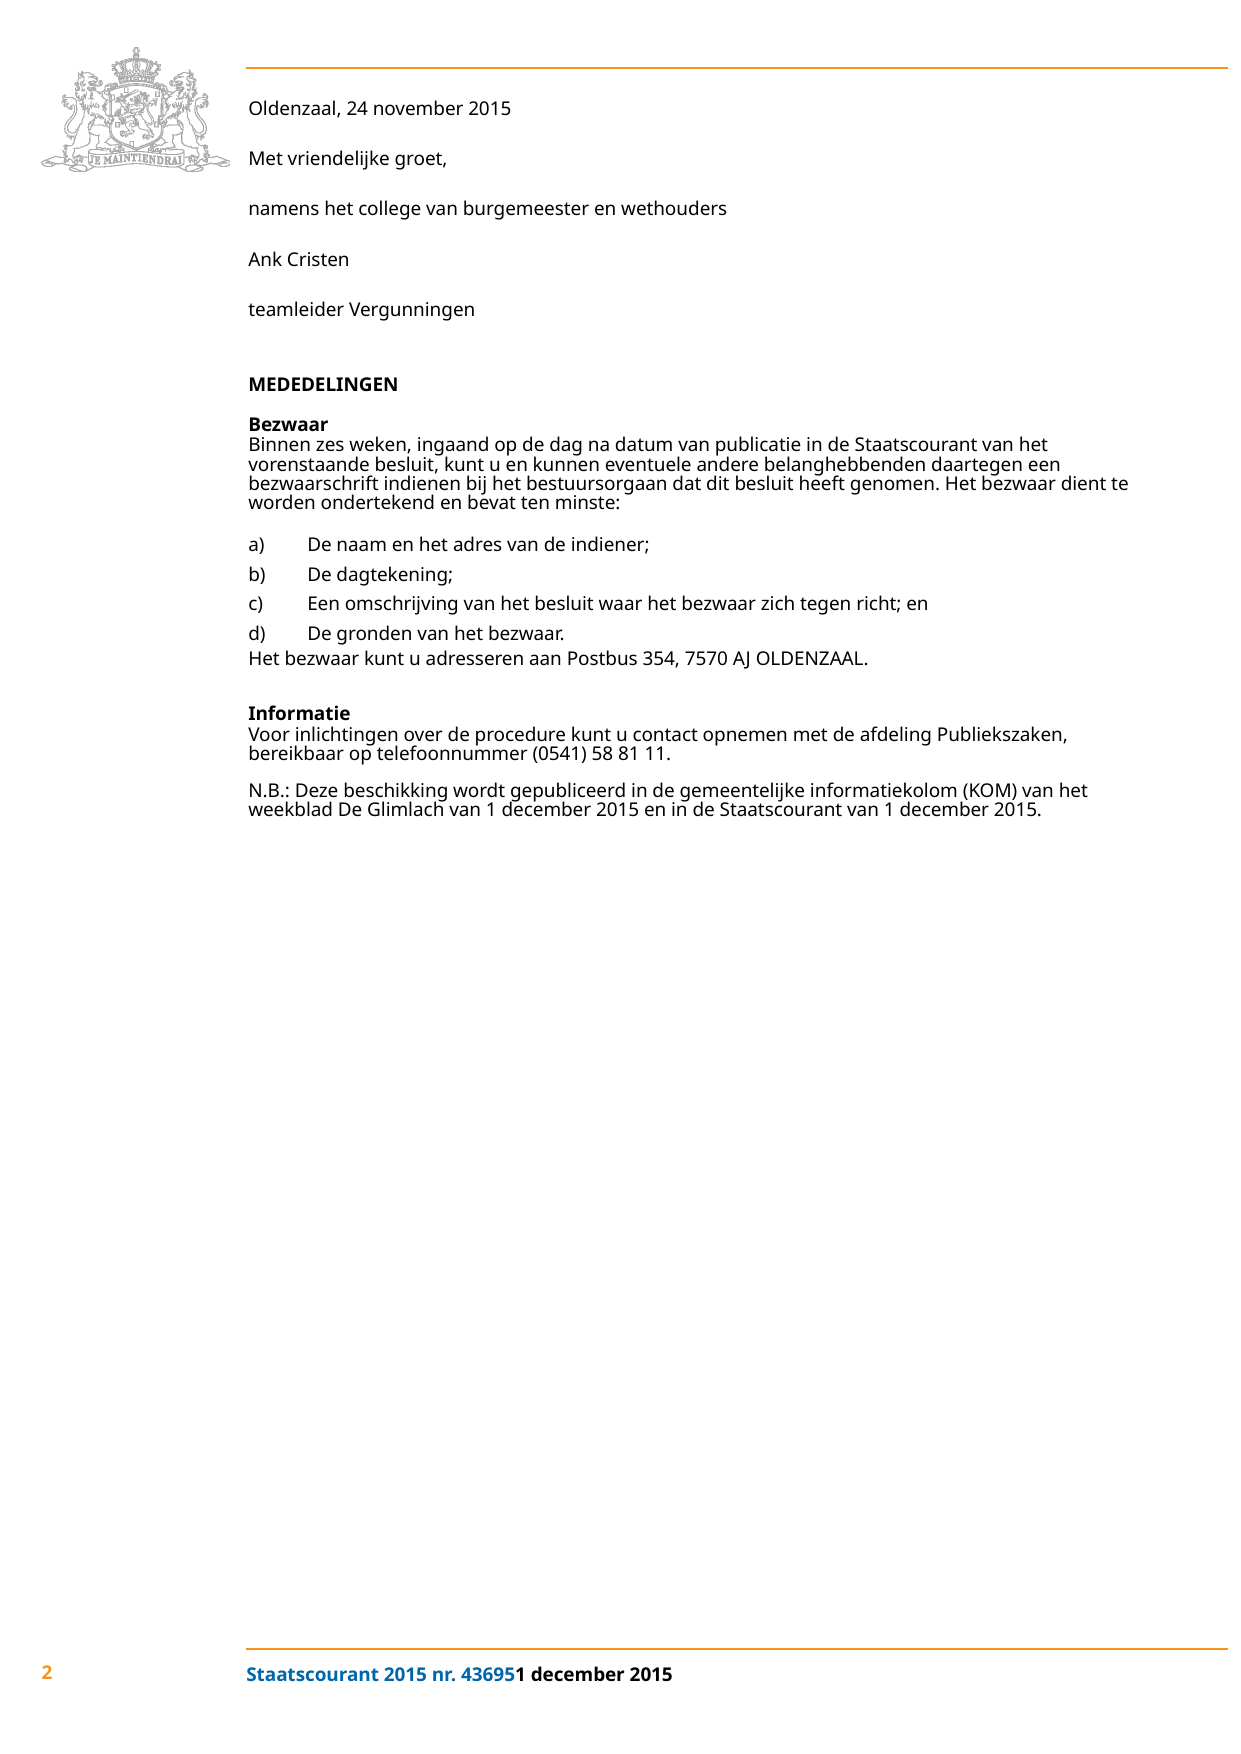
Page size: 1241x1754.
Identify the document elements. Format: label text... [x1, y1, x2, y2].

text Informatie [248, 700, 1152, 726]
picture [41, 47, 231, 172]
list De gronden van het bezwaar. [248, 620, 1152, 646]
text Ank Cristen [248, 246, 1152, 272]
text teamleider Vergunningen [248, 296, 1152, 322]
text Voor inlichtingen over de procedure kunt u contact opnemen met de afdeling Publiekszaken, bereikbaar op telefoonnummer (0541) 58 81 11. [248, 726, 1152, 764]
list De dagtekening; [248, 561, 1152, 587]
text Met vriendelijke groet, [248, 145, 1152, 171]
list Een omschrijving van het besluit waar het bezwaar zich tegen richt; en [248, 590, 1152, 616]
text N.B.: Deze beschikking wordt gepubliceerd in de gemeentelijke informatiekolom (KOM) van het weekblad De Glimlach van 1 december 2015 en in de Staatscourant van 1 december 2015. [248, 782, 1152, 821]
list De naam en het adres van de indiener; [248, 531, 1152, 557]
text Het bezwaar kunt u adresseren aan Postbus 354, 7570 AJ OLDENZAAL. [248, 649, 1152, 669]
text Binnen zes weken, ingaand op de dag na datum van publicatie in de Staatscourant van het vorenstaande besluit, kunt u en kunnen eventuele andere belanghebbenden daartegen een bezwaarschrift indienen bij het bestuursorgaan dat dit besluit heeft genomen. Het bezwaar dient te worden ondertekend en bevat ten minste: [248, 436, 1152, 513]
text Oldenzaal, 24 november 2015 [248, 95, 1152, 121]
text Bezwaar [248, 411, 1152, 436]
text namens het college van burgemeester en wethouders [248, 196, 1152, 221]
text MEDEDELINGEN [248, 371, 1152, 397]
